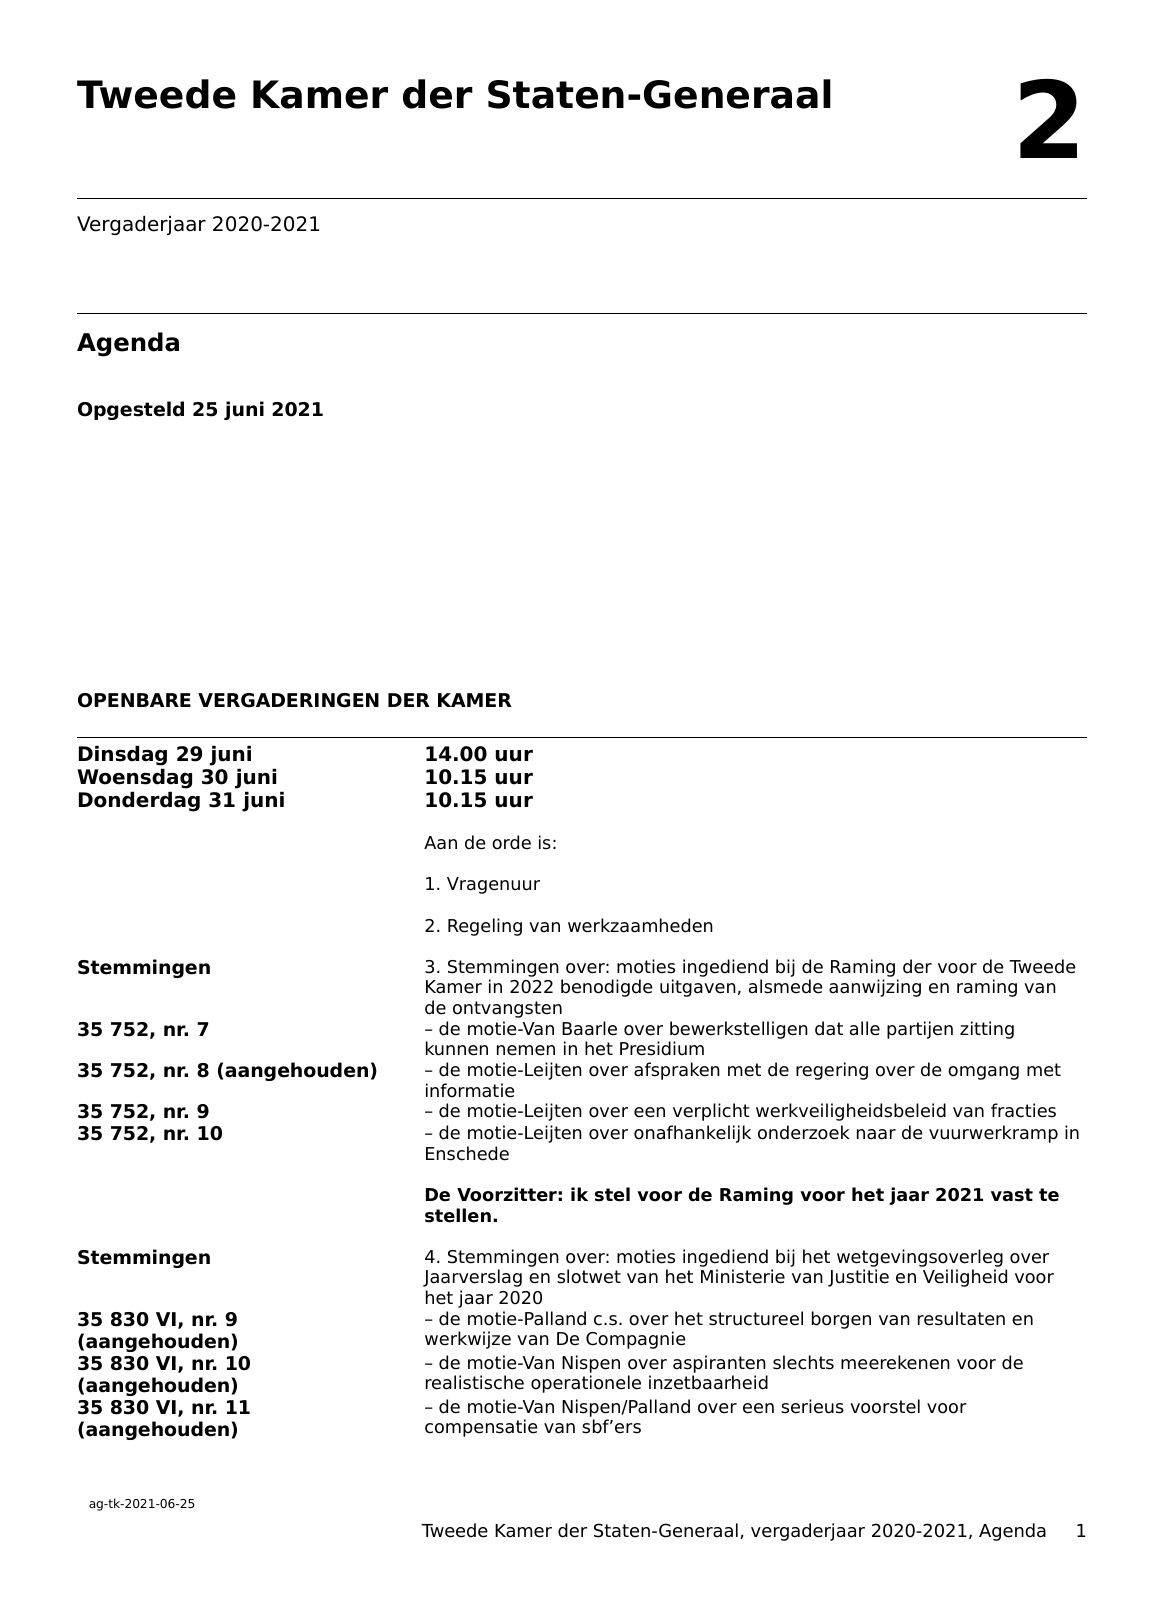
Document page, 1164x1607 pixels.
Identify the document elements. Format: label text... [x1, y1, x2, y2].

table_cell 35 830 VI, nr. 11 (aangehouden) [77, 1397, 401, 1441]
table_cell [418, 936, 1087, 957]
table_cell – de motie-Van Nispen/Palland over een serieus voorstel voor compensatie van sbf’ers [418, 1397, 1087, 1441]
table_cell 35 830 VI, nr. 9 (aangehouden) [77, 1309, 401, 1353]
table_cell [401, 916, 418, 936]
table_cell 35 752, nr. 8 (aangehouden) [77, 1060, 401, 1101]
table_cell Vergaderjaar 2020-2021 [77, 199, 1087, 313]
table_cell [401, 813, 418, 833]
table_cell [77, 833, 401, 854]
table_cell [401, 1019, 418, 1060]
table_cell [77, 874, 401, 895]
table_cell 1. Vragenuur [418, 874, 1087, 895]
table_cell [401, 1060, 418, 1101]
text ag-tk-2021-06-25 [88, 1497, 323, 1511]
table_cell [77, 1441, 401, 1461]
table_cell 10.15 uur [418, 789, 1087, 812]
table_cell – de motie-Van Nispen over aspiranten slechts meerekenen voor de realistische operationele inzetbaarheid [418, 1353, 1087, 1397]
table_cell Aan de orde is: [418, 833, 1087, 854]
table_cell [418, 895, 1087, 916]
table_cell Woensdag 30 juni [77, 766, 401, 789]
table_cell Donderdag 31 juni [77, 789, 401, 812]
table_cell Agenda [77, 314, 422, 357]
table_cell [401, 1123, 418, 1164]
table_cell [401, 1247, 418, 1309]
table_cell [401, 766, 418, 789]
table_header 14.00 uur [418, 738, 1087, 766]
table_cell – de motie-Van Baarle over bewerkstelligen dat alle partijen zitting kunnen nemen in het Presidium [418, 1019, 1087, 1060]
table_cell Stemmingen [77, 1247, 401, 1309]
table_header [401, 738, 418, 766]
table_cell [401, 874, 418, 895]
table_cell 10.15 uur [418, 766, 1087, 789]
table_cell [401, 957, 418, 1019]
table_cell [401, 789, 418, 812]
table_cell [77, 1164, 401, 1185]
table_cell [401, 1185, 418, 1226]
table_cell 35 752, nr. 7 [77, 1019, 401, 1060]
table_cell [401, 1397, 418, 1441]
table_cell [77, 854, 401, 874]
table_cell [77, 936, 401, 957]
table_cell 4. Stemmingen over: moties ingediend bij het wetgevingsoverleg over Jaarverslag en slotwet van het Ministerie van Justitie en Veiligheid voor het jaar 2020 [418, 1247, 1087, 1309]
table_cell 35 752, nr. 9 [77, 1101, 401, 1123]
table_cell – de motie-Leijten over een verplicht werkveiligheidsbeleid van fracties [418, 1101, 1087, 1123]
table_header Tweede Kamer der Staten-Generaal [77, 59, 886, 198]
table_cell [401, 833, 418, 854]
table_cell [401, 1226, 418, 1247]
table_cell 3. Stemmingen over: moties ingediend bij de Raming der voor de Tweede Kamer in 2022 benodigde uitgaven, alsmede aanwijzing en raming van de ontvangsten [418, 957, 1087, 1019]
table_cell Stemmingen [77, 957, 401, 1019]
table_cell [401, 936, 418, 957]
table_cell De Voorzitter: ik stel voor de Raming voor het jaar 2021 vast te stellen. [418, 1185, 1087, 1226]
table_cell [418, 1226, 1087, 1247]
table_cell – de motie-Leijten over afspraken met de regering over de omgang met informatie [418, 1060, 1087, 1101]
table_cell [401, 854, 418, 874]
table_cell [401, 895, 418, 916]
table_cell 35 752, nr. 10 [77, 1123, 401, 1164]
table_cell [77, 1226, 401, 1247]
table_cell [418, 813, 1087, 833]
table_cell [401, 1441, 418, 1461]
table_cell [401, 1309, 418, 1353]
table_header 2 [886, 59, 1087, 198]
table_cell 2. Regeling van werkzaamheden [418, 916, 1087, 936]
table_cell – de motie-Leijten over onafhankelijk onderzoek naar de vuurwerkramp in Enschede [418, 1123, 1087, 1164]
table_cell – de motie-Palland c.s. over het structureel borgen van resultaten en werkwijze van De Compagnie [418, 1309, 1087, 1353]
table_cell [77, 916, 401, 936]
table_cell [418, 1164, 1087, 1185]
table_cell 35 830 VI, nr. 10 (aangehouden) [77, 1353, 401, 1397]
table_header Dinsdag 29 juni [77, 738, 401, 766]
subtitle OPENBARE VERGADERINGEN DER KAMER [77, 690, 1087, 712]
table_cell [77, 1185, 401, 1226]
table_cell [418, 854, 1087, 874]
table_cell [401, 1101, 418, 1123]
table_cell [418, 1441, 1087, 1461]
text Opgesteld 25 juni 2021 [77, 399, 1087, 421]
table_cell [401, 1353, 418, 1397]
table_cell [422, 314, 1087, 357]
table_cell [77, 895, 401, 916]
table_cell [401, 1164, 418, 1185]
table_cell [77, 813, 401, 833]
